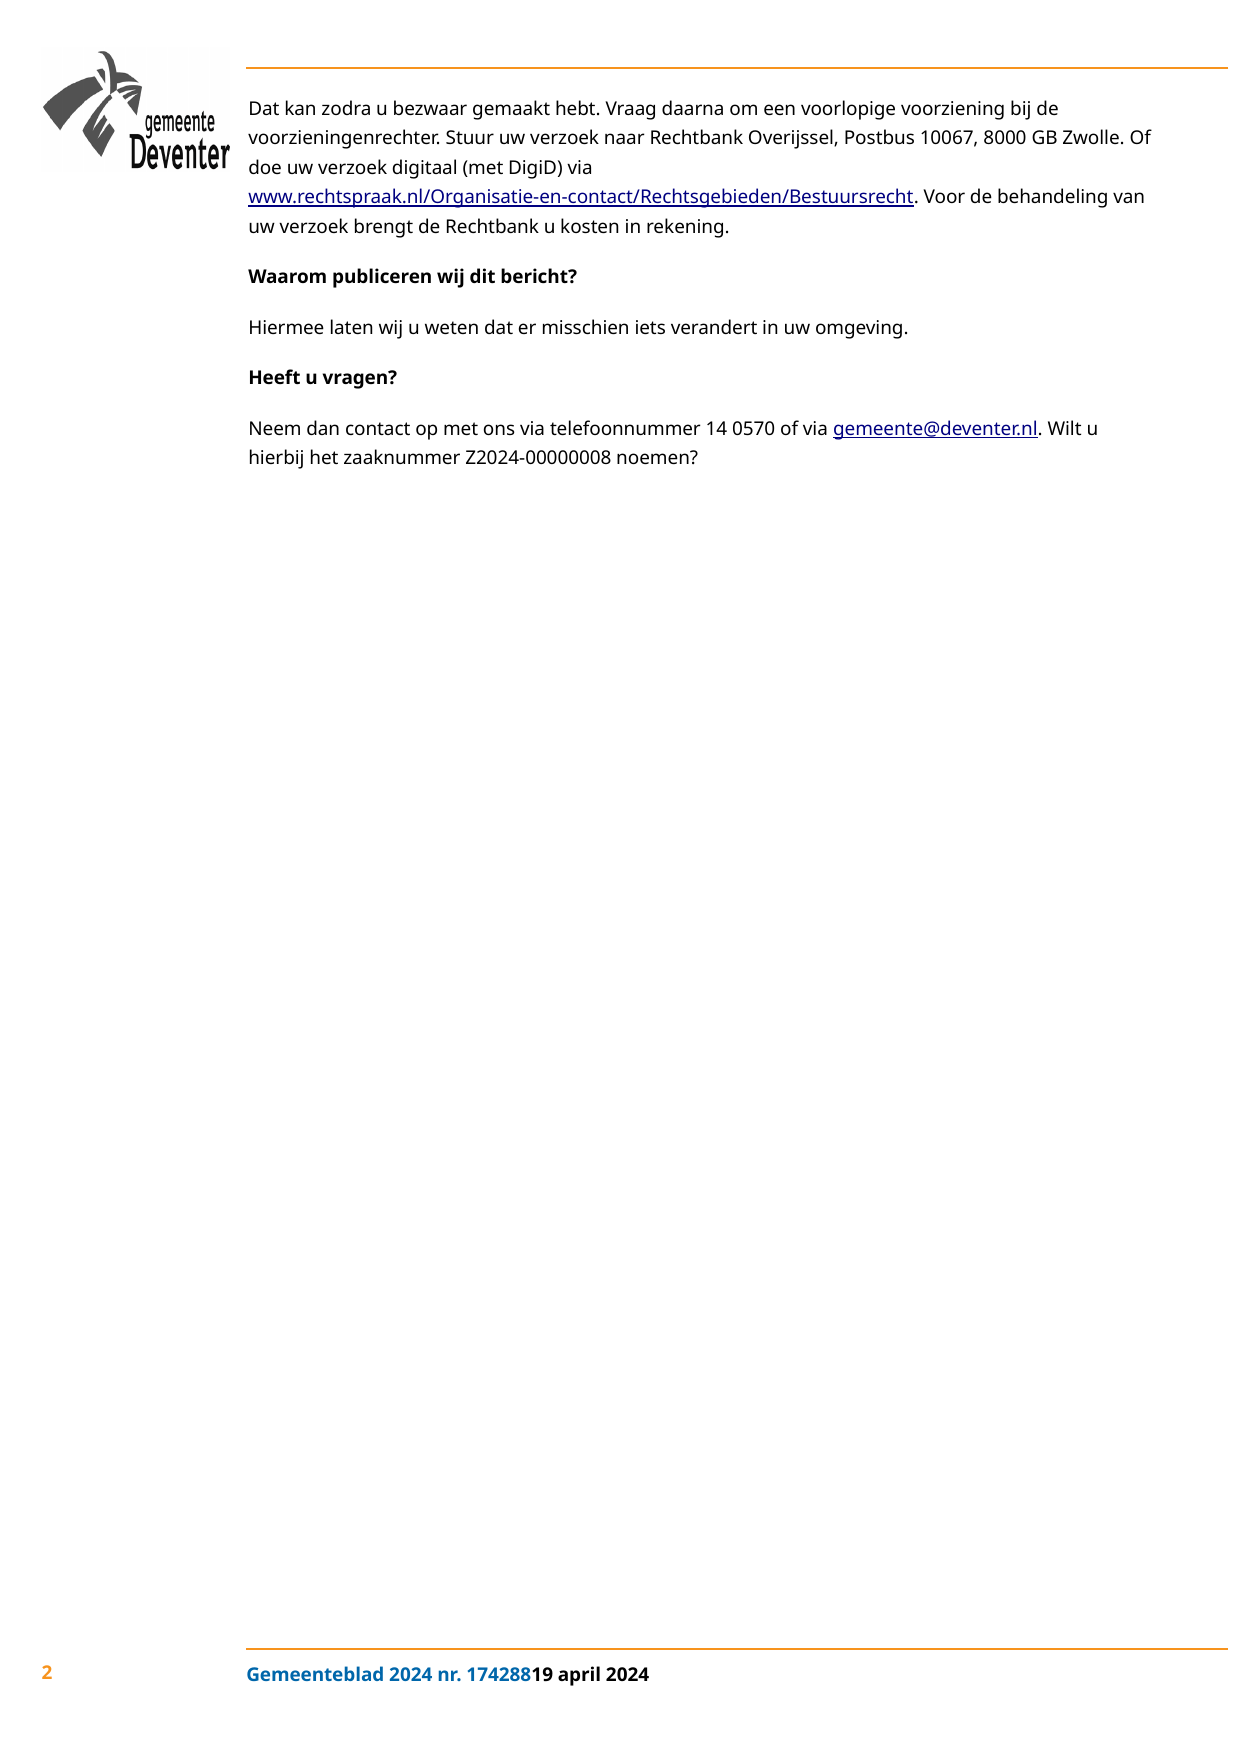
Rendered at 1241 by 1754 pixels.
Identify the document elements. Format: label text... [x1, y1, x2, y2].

text Heeft u vragen? [248, 364, 1152, 390]
text Waarom publiceren wij dit bericht? [248, 263, 1152, 289]
text Neem dan contact op met ons via telefoonnummer 14 0570 of via gemeente@deventer.nl. Wilt u hierbij het zaaknummer Z2024-00000008 noemen? [248, 415, 1152, 470]
text Dat kan zodra u bezwaar gemaakt hebt. Vraag daarna om een voorlopige voorziening bij de voorzieningenrechter. Stuur uw verzoek naar Rechtbank Overijssel, Postbus 10067, 8000 GB Zwolle. Of doe uw verzoek digitaal (met DigiD) via www.rechtspraak.nl/Organisatie-en-contact/Rechtsgebieden/Bestuursrecht. Voor de behandeling van uw verzoek brengt de Rechtbank u kosten in rekening. [248, 95, 1152, 239]
text Hiermee laten wij u weten dat er misschien iets verandert in uw omgeving. [248, 314, 1152, 340]
picture [41, 47, 231, 172]
